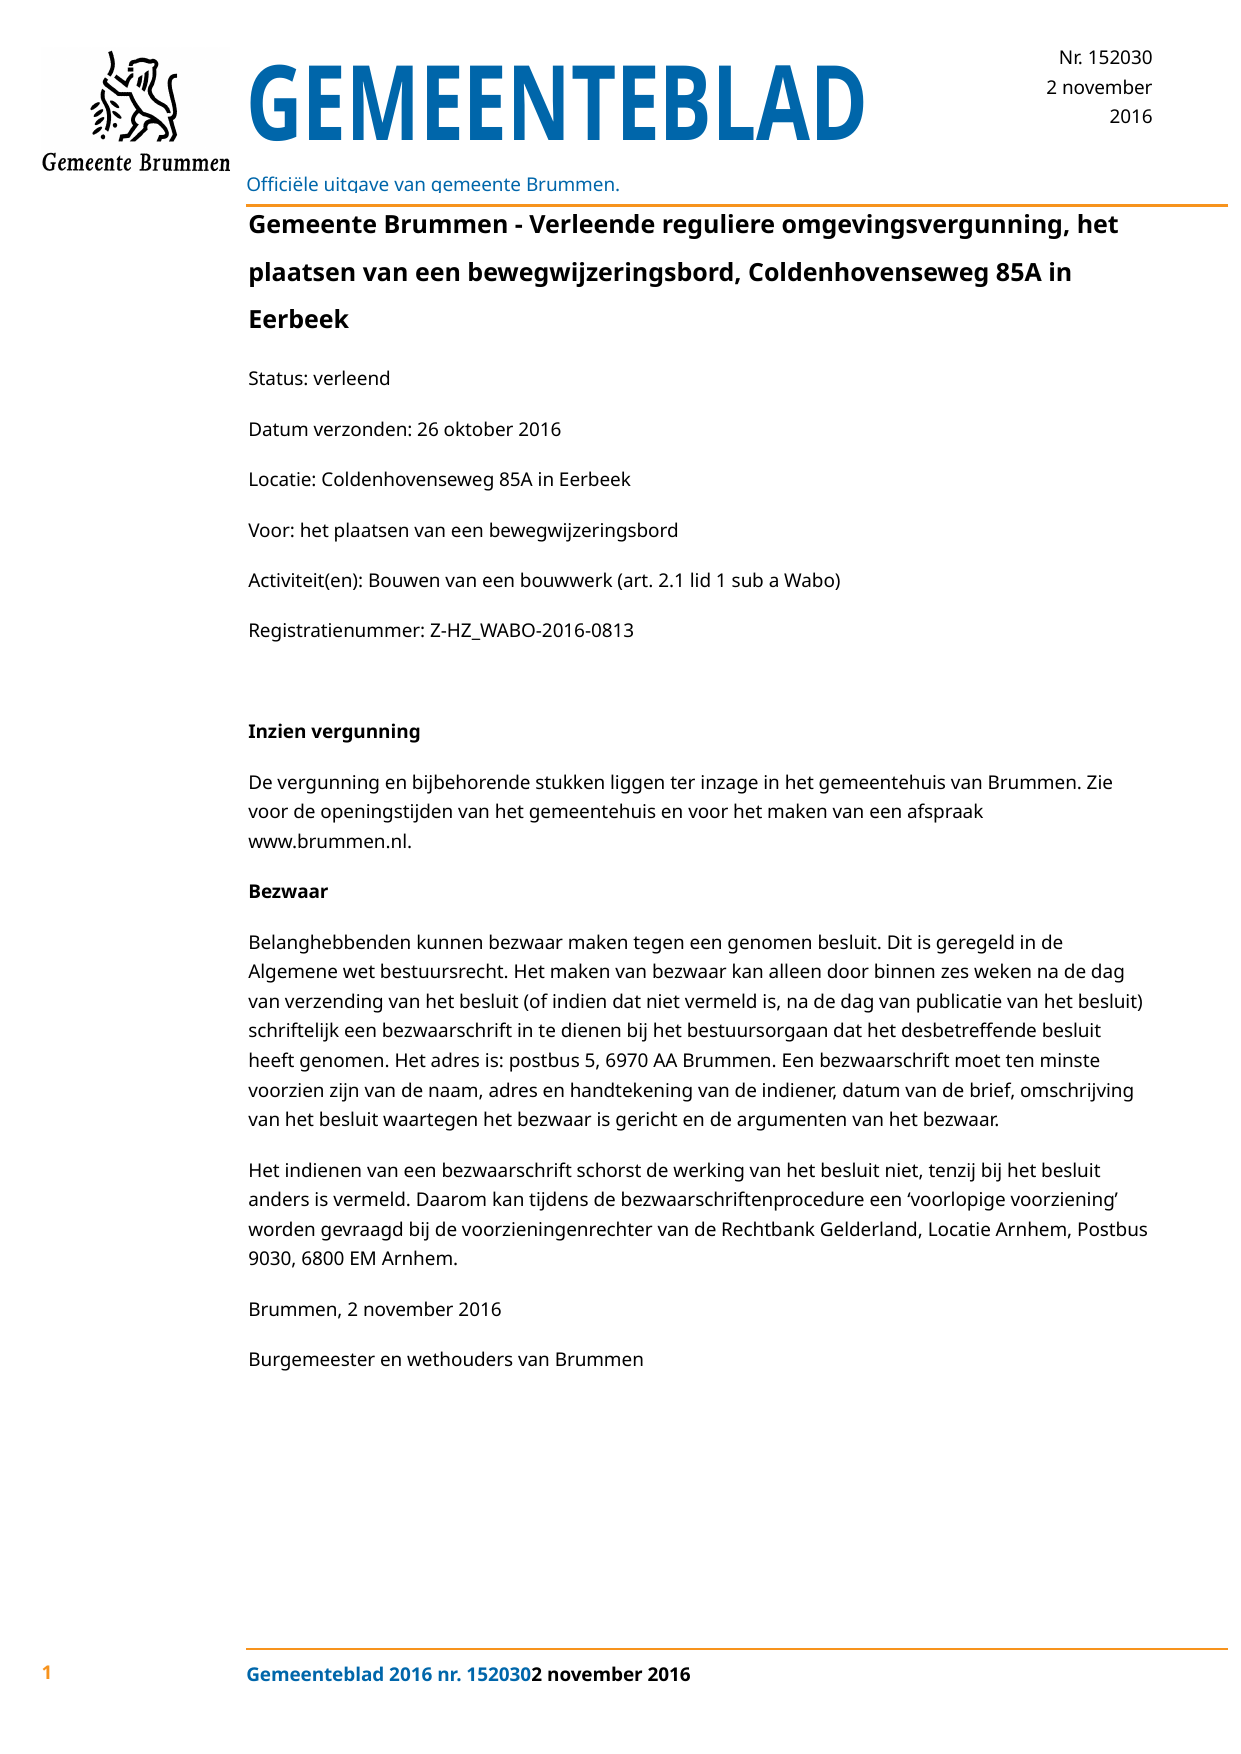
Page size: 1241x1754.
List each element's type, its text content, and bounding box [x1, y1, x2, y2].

text Brummen, 2 november 2016 [248, 1296, 1152, 1322]
text Inzien vergunning [248, 718, 1152, 744]
text Datum verzonden: 26 oktober 2016 [248, 416, 1152, 442]
text Registratienummer: Z-HZ_WABO-2016-0813 [248, 618, 1152, 643]
text Bezwaar [248, 878, 1152, 904]
text Status: verleend [248, 366, 1152, 391]
text Locatie: Coldenhovenseweg 85A in Eerbeek [248, 466, 1152, 492]
picture [41, 47, 231, 172]
text Het indienen van een bezwaarschrift schorst de werking van het besluit niet, tenzij bij het besluit anders is vermeld. Daarom kan tijdens de bezwaarschriftenprocedure een ‘voorlopige voorziening’ worden gevraagd bij de voorzieningenrechter van de Rechtbank Gelderland, Locatie Arnhem, Postbus 9030, 6800 EM Arnhem. [248, 1157, 1152, 1271]
text Burgemeester en wethouders van Brummen [248, 1346, 1152, 1372]
text Belanghebbenden kunnen bezwaar maken tegen een genomen besluit. Dit is geregeld in de Algemene wet bestuursrecht. Het maken van bezwaar kan alleen door binnen zes weken na de dag van verzending van het besluit (of indien dat niet vermeld is, na de dag van publicatie van het besluit) schriftelijk een bezwaarschrift in te dienen bij het bestuursorgaan dat het desbetreffende besluit heeft genomen. Het adres is: postbus 5, 6970 AA Brummen. Een bezwaarschrift moet ten minste voorzien zijn van de naam, adres en handtekening van de indiener, datum van de brief, omschrijving van het besluit waartegen het bezwaar is gericht en de argumenten van het bezwaar. [248, 929, 1152, 1132]
text Gemeente Brummen - Verleende reguliere omgevingsvergunning, het plaatsen van een bewegwijzeringsbord, Coldenhovenseweg 85A in Eerbeek [248, 207, 1152, 336]
text De vergunning en bijbehorende stukken liggen ter inzage in het gemeentehuis van Brummen. Zie voor de openingstijden van het gemeentehuis en voor het maken van een afspraak www.brummen.nl. [248, 769, 1152, 854]
text Voor: het plaatsen van een bewegwijzeringsbord [248, 517, 1152, 542]
text Activiteit(en): Bouwen van een bouwwerk (art. 2.1 lid 1 sub a Wabo) [248, 567, 1152, 593]
